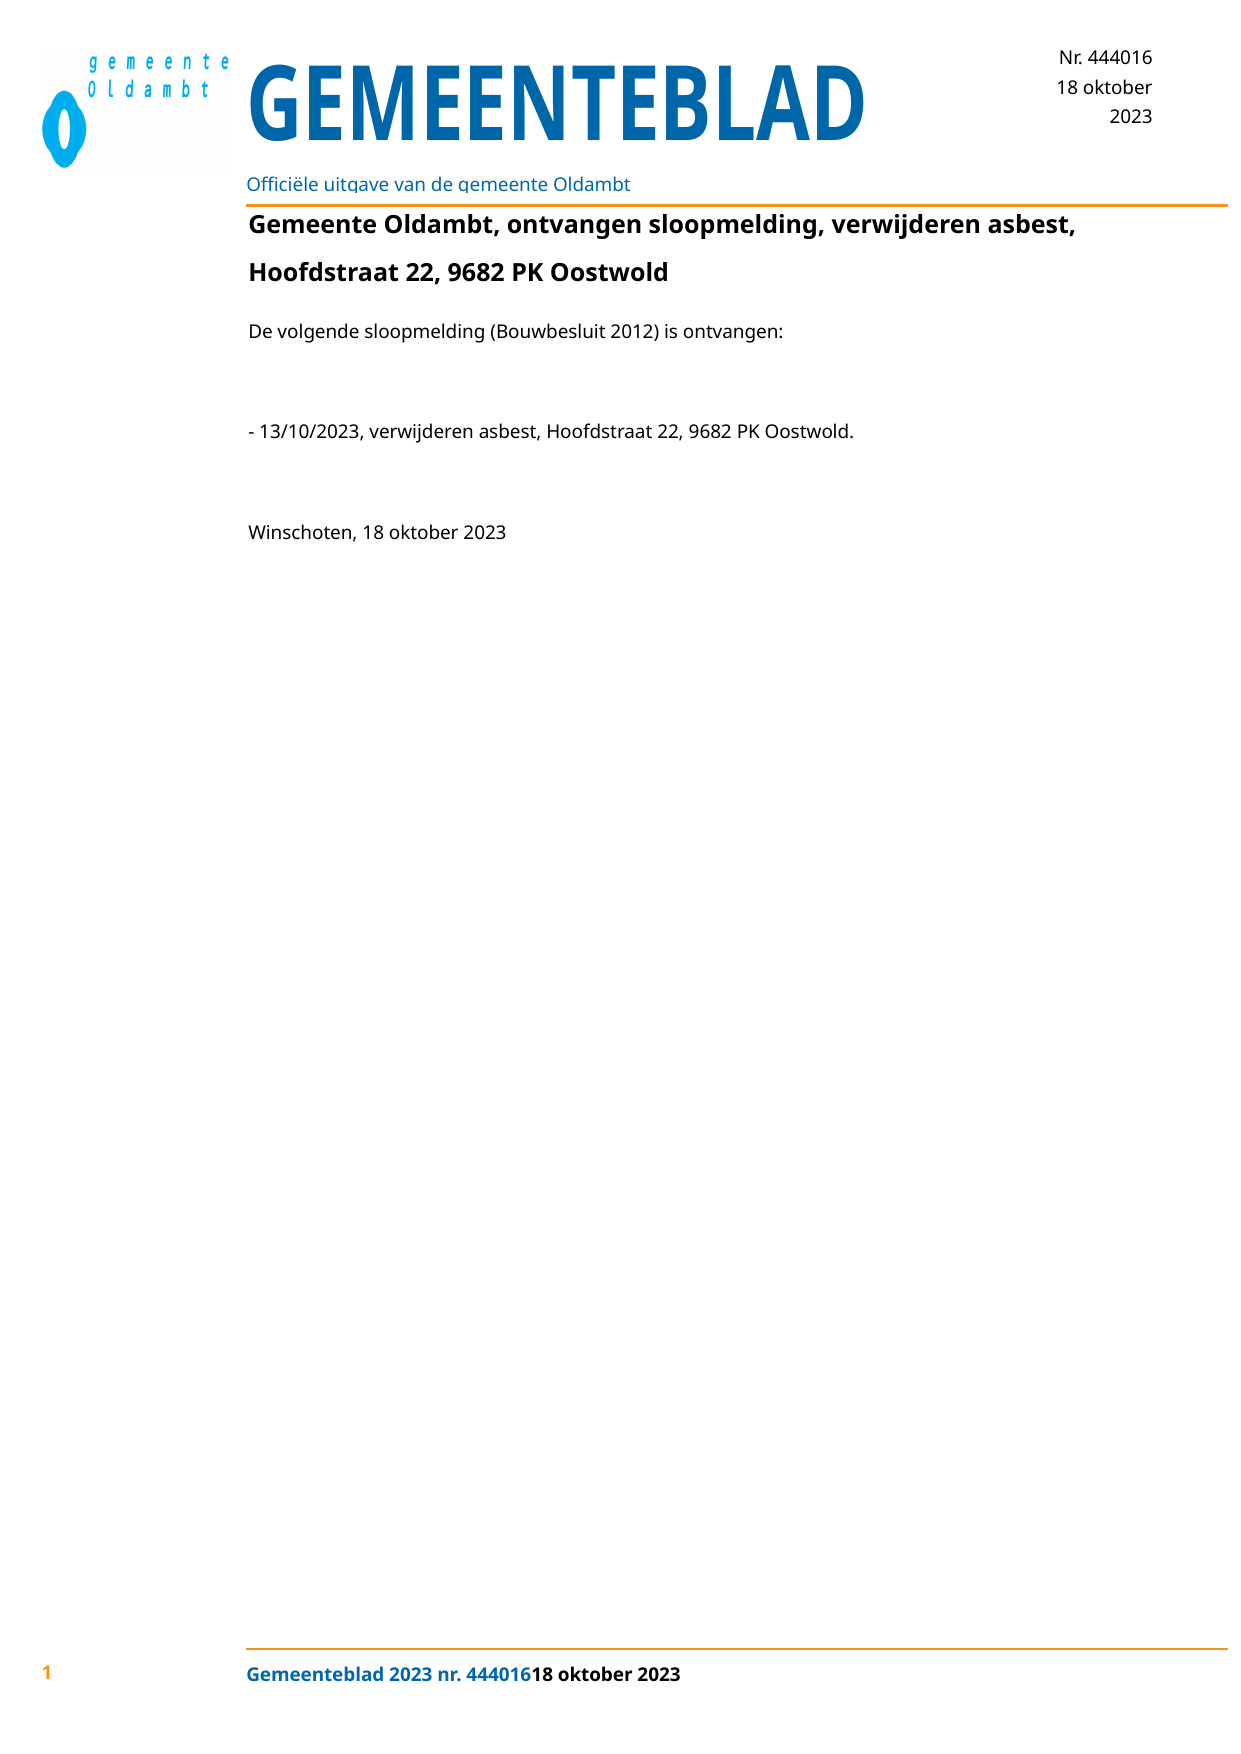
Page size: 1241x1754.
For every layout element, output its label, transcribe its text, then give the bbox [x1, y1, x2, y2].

text Winschoten, 18 oktober 2023 [248, 519, 1152, 545]
picture [41, 47, 231, 172]
text - 13/10/2023, verwijderen asbest, Hoofdstraat 22, 9682 PK Oostwold. [248, 419, 1152, 444]
text Gemeente Oldambt, ontvangen sloopmelding, verwijderen asbest, Hoofdstraat 22, 9682 PK Oostwold [248, 207, 1152, 288]
text De volgende sloopmelding (Bouwbesluit 2012) is ontvangen: [248, 318, 1152, 344]
